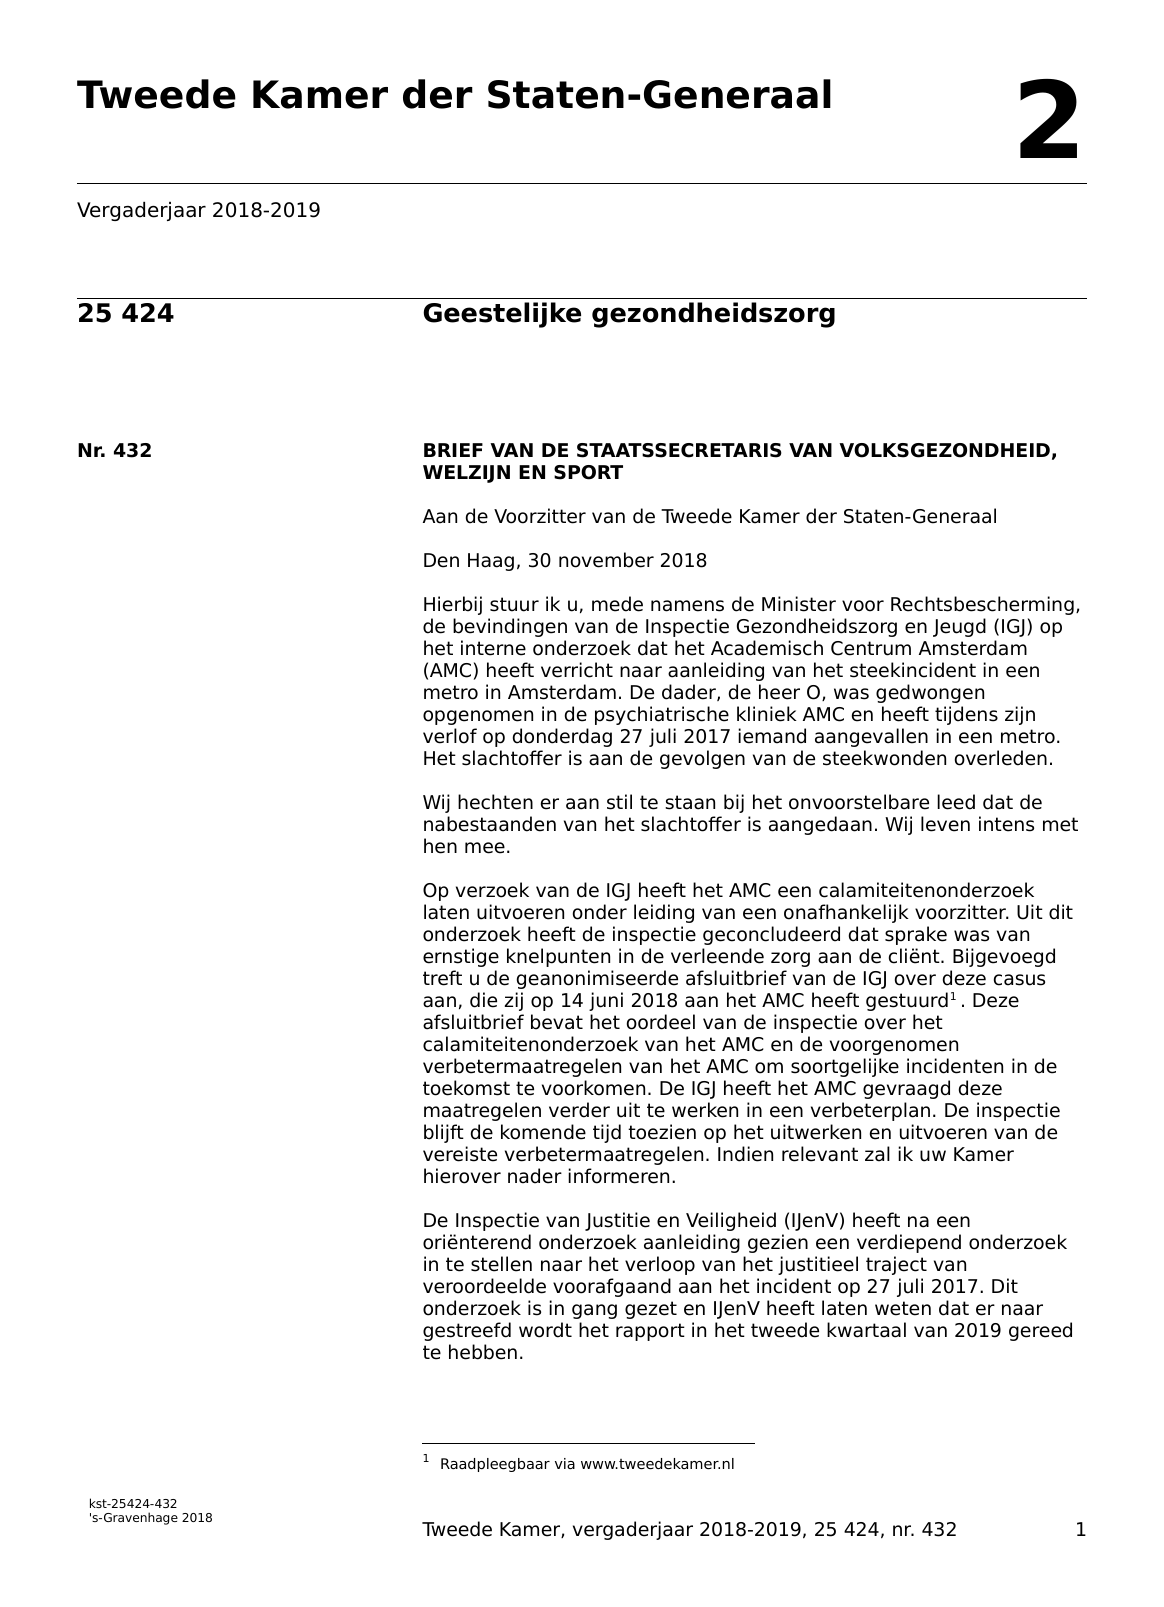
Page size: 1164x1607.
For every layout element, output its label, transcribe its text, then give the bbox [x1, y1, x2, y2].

text Op verzoek van de IGJ heeft het AMC een calamiteitenonderzoek laten uitvoeren onder leiding van een onafhankelijk voorzitter. Uit dit onderzoek heeft de inspectie geconcludeerd dat sprake was van ernstige knelpunten in de verleende zorg aan de cliënt. Bijgevoegd treft u de geanonimiseerde afsluitbrief van de IGJ over deze casus aan, die zij op 14 juni 2018 aan het AMC heeft gestuurd. Deze afsluitbrief bevat het oordeel van de inspectie over het calamiteitenonderzoek van het AMC en de voorgenomen verbetermaatregelen van het AMC om soortgelijke incidenten in de toekomst te voorkomen. De IGJ heeft het AMC gevraagd deze maatregelen verder uit te werken in een verbeterplan. De inspectie blijft de komende tijd toezien op het uitwerken en uitvoeren van de vereiste verbetermaatregelen. Indien relevant zal ik uw Kamer hierover nader informeren. [422, 880, 1087, 1188]
text 's-Gravenhage 2018 [88, 1511, 323, 1525]
text Raadpleegbaar via www.tweedekamer.nl [422, 1452, 1087, 1474]
subtitle 25 424 Geestelijke gezondheidszorg [77, 299, 1087, 329]
text Aan de Voorzitter van de Tweede Kamer der Staten-Generaal [422, 506, 1087, 528]
table_header Tweede Kamer der Staten-Generaal [77, 59, 886, 183]
subtitle Nr. 432 BRIEF VAN DE STAATSSECRETARIS VAN VOLKSGEZONDHEID, WELZIJN EN SPORT [77, 440, 1087, 484]
text Wij hechten er aan stil te staan bij het onvoorstelbare leed dat de nabestaanden van het slachtoffer is aangedaan. Wij leven intens met hen mee. [422, 792, 1087, 858]
text Hierbij stuur ik u, mede namens de Minister voor Rechtsbescherming, de bevindingen van de Inspectie Gezondheidszorg en Jeugd (IGJ) op het interne onderzoek dat het Academisch Centrum Amsterdam (AMC) heeft verricht naar aanleiding van het steekincident in een metro in Amsterdam. De dader, de heer O, was gedwongen opgenomen in de psychiatrische kliniek AMC en heeft tijdens zijn verlof op donderdag 27 juli 2017 iemand aangevallen in een metro. Het slachtoffer is aan de gevolgen van de steekwonden overleden. [422, 594, 1087, 770]
table_cell Vergaderjaar 2018-2019 [77, 184, 1087, 298]
text kst-25424-432 [88, 1497, 323, 1511]
text De Inspectie van Justitie en Veiligheid (IJenV) heeft na een oriënterend onderzoek aanleiding gezien een verdiepend onderzoek in te stellen naar het verloop van het justitieel traject van veroordeelde voorafgaand aan het incident op 27 juli 2017. Dit onderzoek is in gang gezet en IJenV heeft laten weten dat er naar gestreefd wordt het rapport in het tweede kwartaal van 2019 gereed te hebben. [422, 1210, 1087, 1364]
text Den Haag, 30 november 2018 [422, 550, 1087, 572]
table_header 2 [886, 59, 1087, 183]
